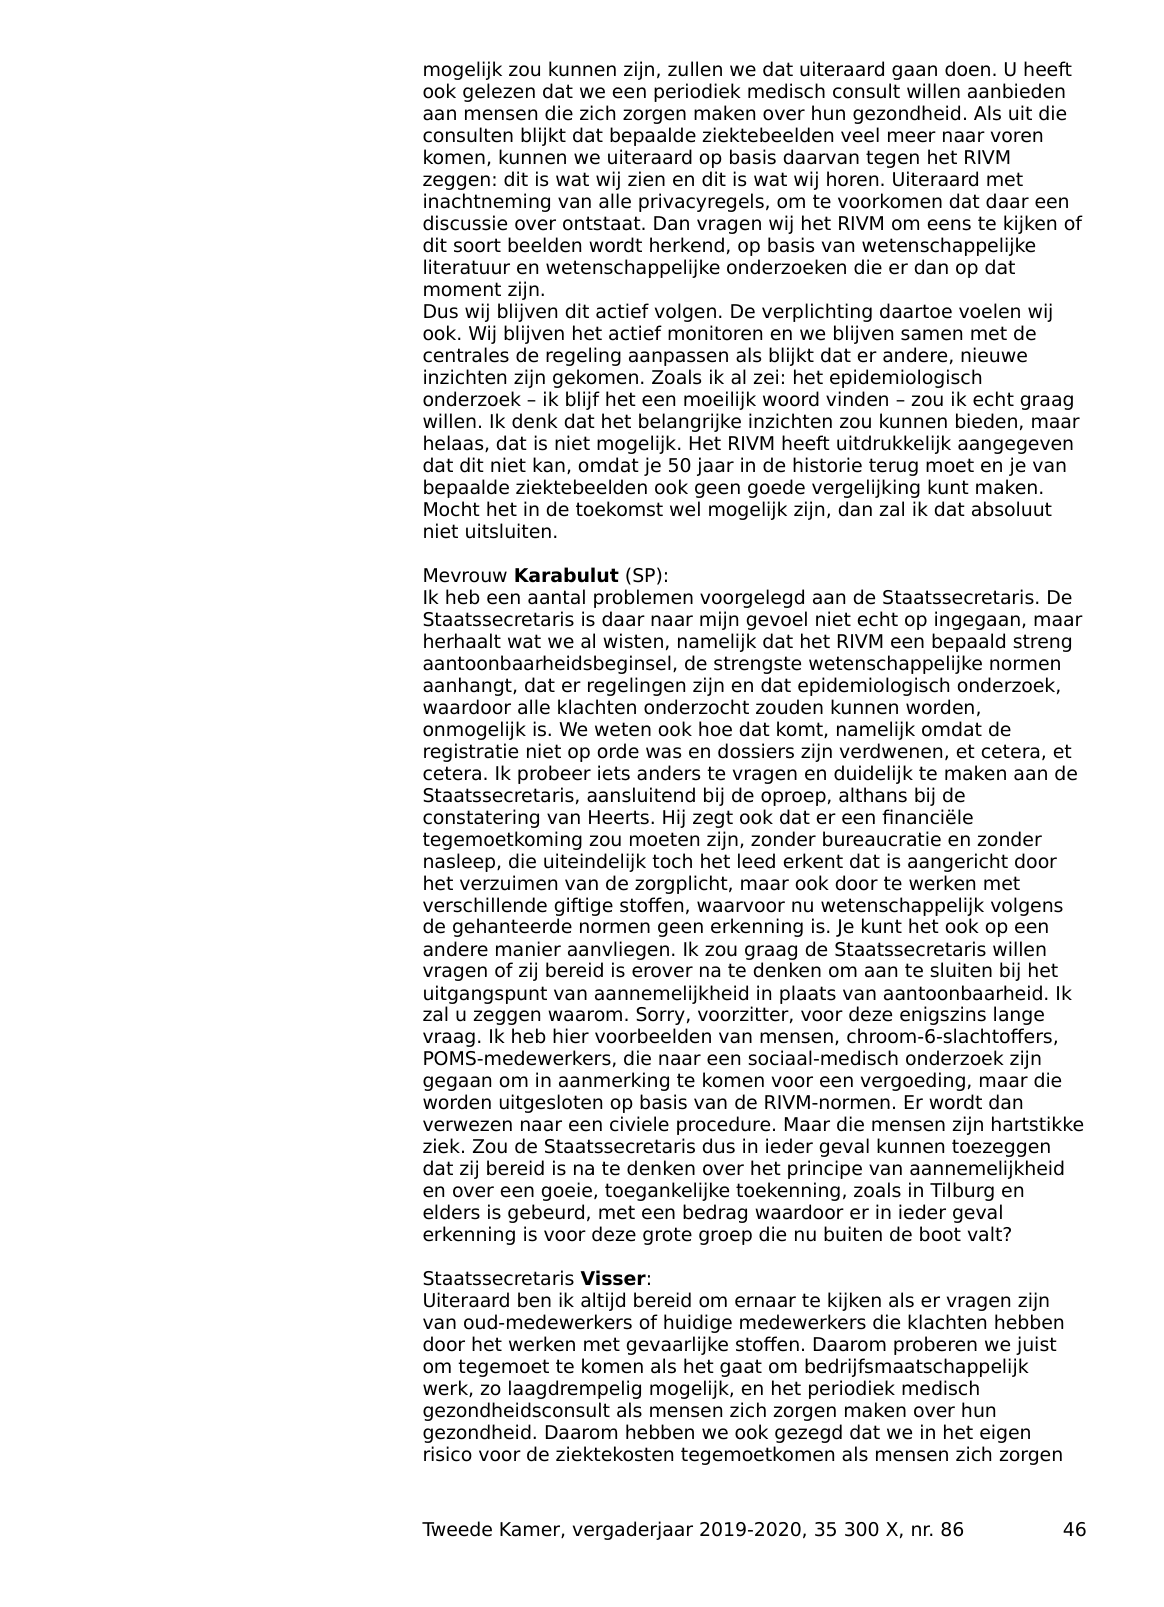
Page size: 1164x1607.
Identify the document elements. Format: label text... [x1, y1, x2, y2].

text Uiteraard ben ik altijd bereid om ernaar te kijken als er vragen zijn van oud-medewerkers of huidige medewerkers die klachten hebben door het werken met gevaarlijke stoffen. Daarom proberen we juist om tegemoet te komen als het gaat om bedrijfsmaatschappelijk werk, zo laagdrempelig mogelijk, en het periodiek medisch gezondheidsconsult als mensen zich zorgen maken over hun gezondheid. Daarom hebben we ook gezegd dat we in het eigen risico voor de ziektekosten tegemoetkomen als mensen zich zorgen [422, 1290, 1087, 1466]
text Staatssecretaris Visser: [422, 1268, 1087, 1290]
text Ik heb een aantal problemen voorgelegd aan de Staatssecretaris. De Staatssecretaris is daar naar mijn gevoel niet echt op ingegaan, maar herhaalt wat we al wisten, namelijk dat het RIVM een bepaald streng aantoonbaarheidsbeginsel, de strengste wetenschappelijke normen aanhangt, dat er regelingen zijn en dat epidemiologisch onderzoek, waardoor alle klachten onderzocht zouden kunnen worden, onmogelijk is. We weten ook hoe dat komt, namelijk omdat de registratie niet op orde was en dossiers zijn verdwenen, et cetera, et cetera. Ik probeer iets anders te vragen en duidelijk te maken aan de Staatssecretaris, aansluitend bij de oproep, althans bij de constatering van Heerts. Hij zegt ook dat er een financiële tegemoetkoming zou moeten zijn, zonder bureaucratie en zonder nasleep, die uiteindelijk toch het leed erkent dat is aangericht door het verzuimen van de zorgplicht, maar ook door te werken met verschillende giftige stoffen, waarvoor nu wetenschappelijk volgens de gehanteerde normen geen erkenning is. Je kunt het ook op een andere manier aanvliegen. Ik zou graag de Staatssecretaris willen vragen of zij bereid is erover na te denken om aan te sluiten bij het uitgangspunt van aannemelijkheid in plaats van aantoonbaarheid. Ik zal u zeggen waarom. Sorry, voorzitter, voor deze enigszins lange vraag. Ik heb hier voorbeelden van mensen, chroom-6-slachtoffers, POMS-medewerkers, die naar een sociaal-medisch onderzoek zijn gegaan om in aanmerking te komen voor een vergoeding, maar die worden uitgesloten op basis van de RIVM-normen. Er wordt dan verwezen naar een civiele procedure. Maar die mensen zijn hartstikke ziek. Zou de Staatssecretaris dus in ieder geval kunnen toezeggen dat zij bereid is na te denken over het principe van aannemelijkheid en over een goeie, toegankelijke toekenning, zoals in Tilburg en elders is gebeurd, met een bedrag waardoor er in ieder geval erkenning is voor deze grote groep die nu buiten de boot valt? [422, 587, 1087, 1246]
text Dus wij blijven dit actief volgen. De verplichting daartoe voelen wij ook. Wij blijven het actief monitoren en we blijven samen met de centrales de regeling aanpassen als blijkt dat er andere, nieuwe inzichten zijn gekomen. Zoals ik al zei: het epidemiologisch onderzoek – ik blijf het een moeilijk woord vinden – zou ik echt graag willen. Ik denk dat het belangrijke inzichten zou kunnen bieden, maar helaas, dat is niet mogelijk. Het RIVM heeft uitdrukkelijk aangegeven dat dit niet kan, omdat je 50 jaar in de historie terug moet en je van bepaalde ziektebeelden ook geen goede vergelijking kunt maken. Mocht het in de toekomst wel mogelijk zijn, dan zal ik dat absoluut niet uitsluiten. [422, 301, 1087, 543]
text Mevrouw Karabulut (SP): [422, 565, 1087, 587]
text mogelijk zou kunnen zijn, zullen we dat uiteraard gaan doen. U heeft ook gelezen dat we een periodiek medisch consult willen aanbieden aan mensen die zich zorgen maken over hun gezondheid. Als uit die consulten blijkt dat bepaalde ziektebeelden veel meer naar voren komen, kunnen we uiteraard op basis daarvan tegen het RIVM zeggen: dit is wat wij zien en dit is wat wij horen. Uiteraard met inachtneming van alle privacyregels, om te voorkomen dat daar een discussie over ontstaat. Dan vragen wij het RIVM om eens te kijken of dit soort beelden wordt herkend, op basis van wetenschappelijke literatuur en wetenschappelijke onderzoeken die er dan op dat moment zijn. [422, 59, 1087, 301]
